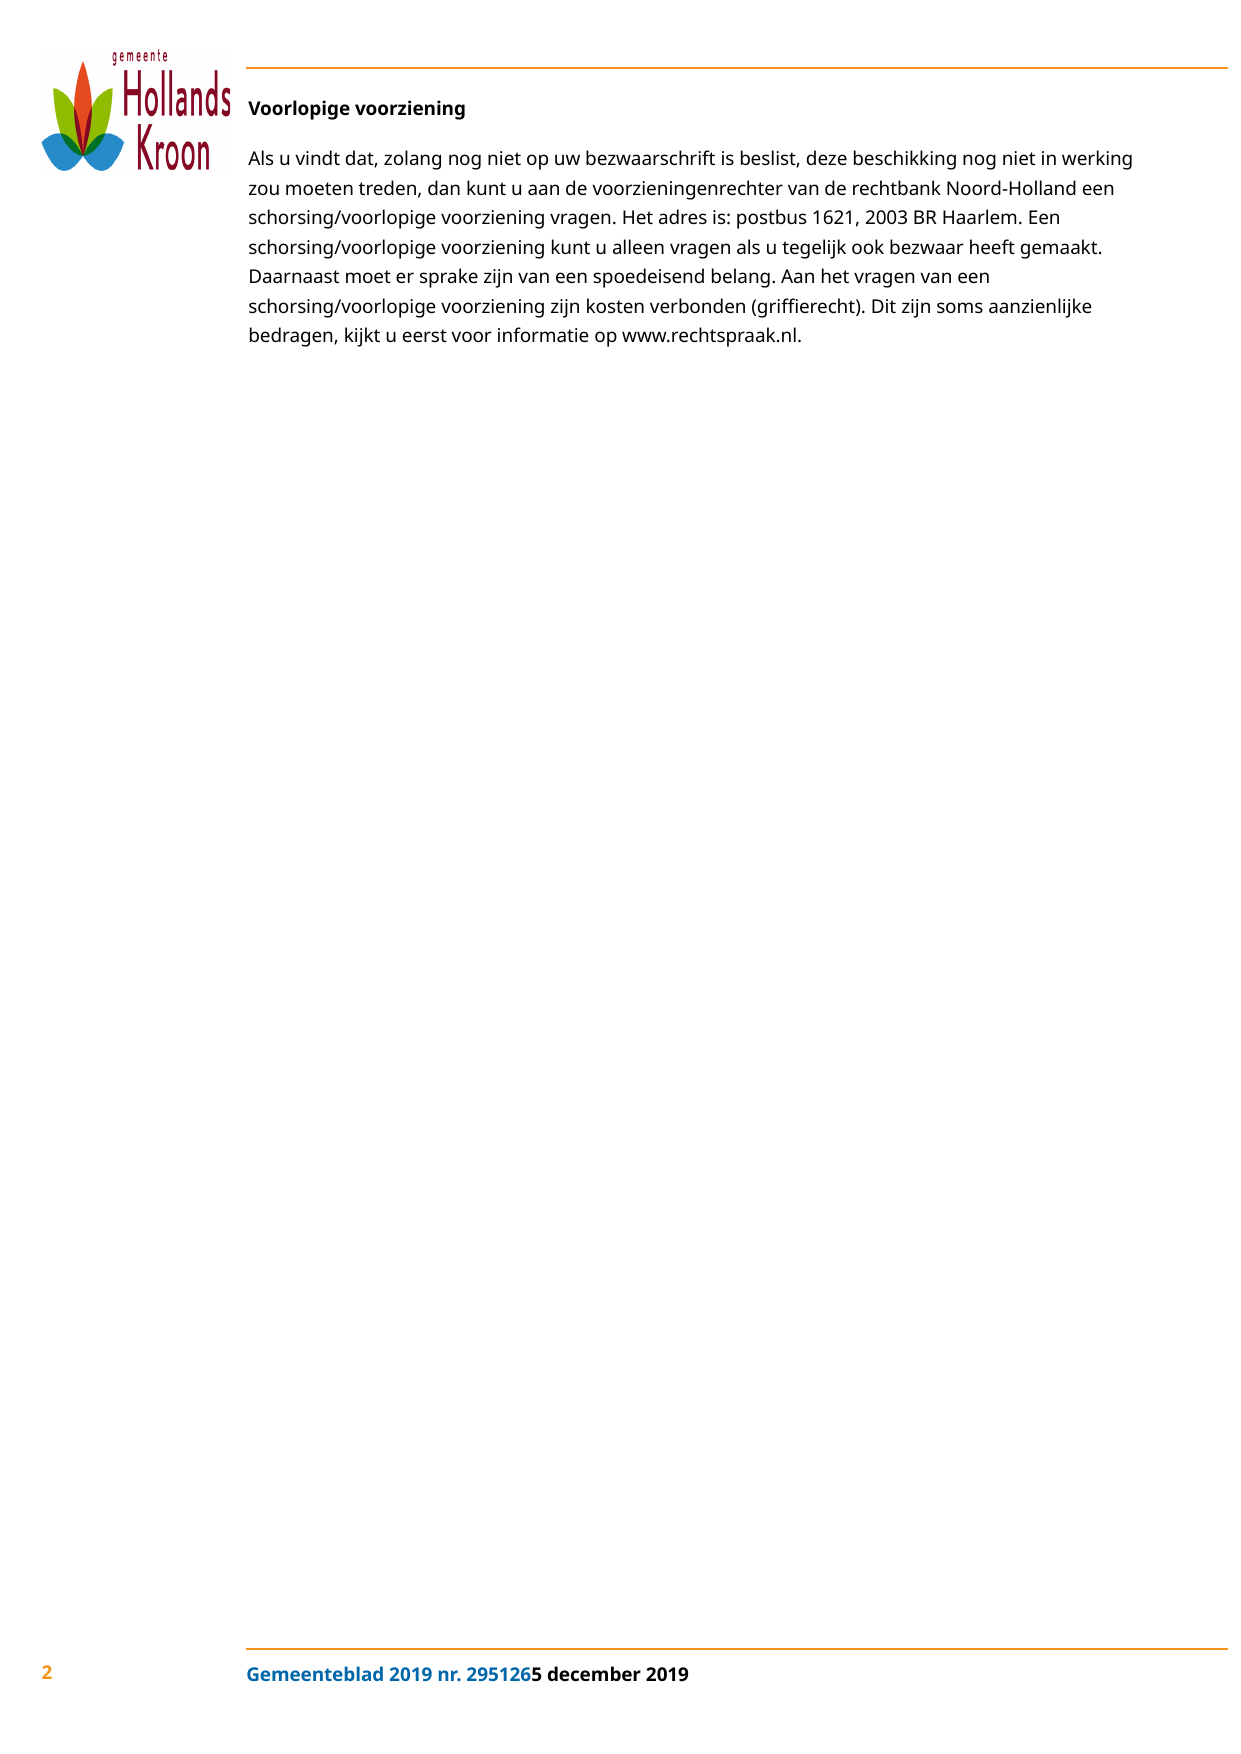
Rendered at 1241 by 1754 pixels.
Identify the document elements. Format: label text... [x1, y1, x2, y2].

text Voorlopige voorziening [248, 95, 1152, 121]
picture [41, 47, 231, 172]
text Als u vindt dat, zolang nog niet op uw bezwaarschrift is beslist, deze beschikking nog niet in werking zou moeten treden, dan kunt u aan de voorzieningenrechter van de rechtbank Noord-Holland een schorsing/voorlopige voorziening vragen. Het adres is: postbus 1621, 2003 BR Haarlem. Een schorsing/voorlopige voorziening kunt u alleen vragen als u tegelijk ook bezwaar heeft gemaakt. Daarnaast moet er sprake zijn van een spoedeisend belang. Aan het vragen van een schorsing/voorlopige voorziening zijn kosten verbonden (griffierecht). Dit zijn soms aanzienlijke bedragen, kijkt u eerst voor informatie op www.rechtspraak.nl. [248, 145, 1152, 348]
